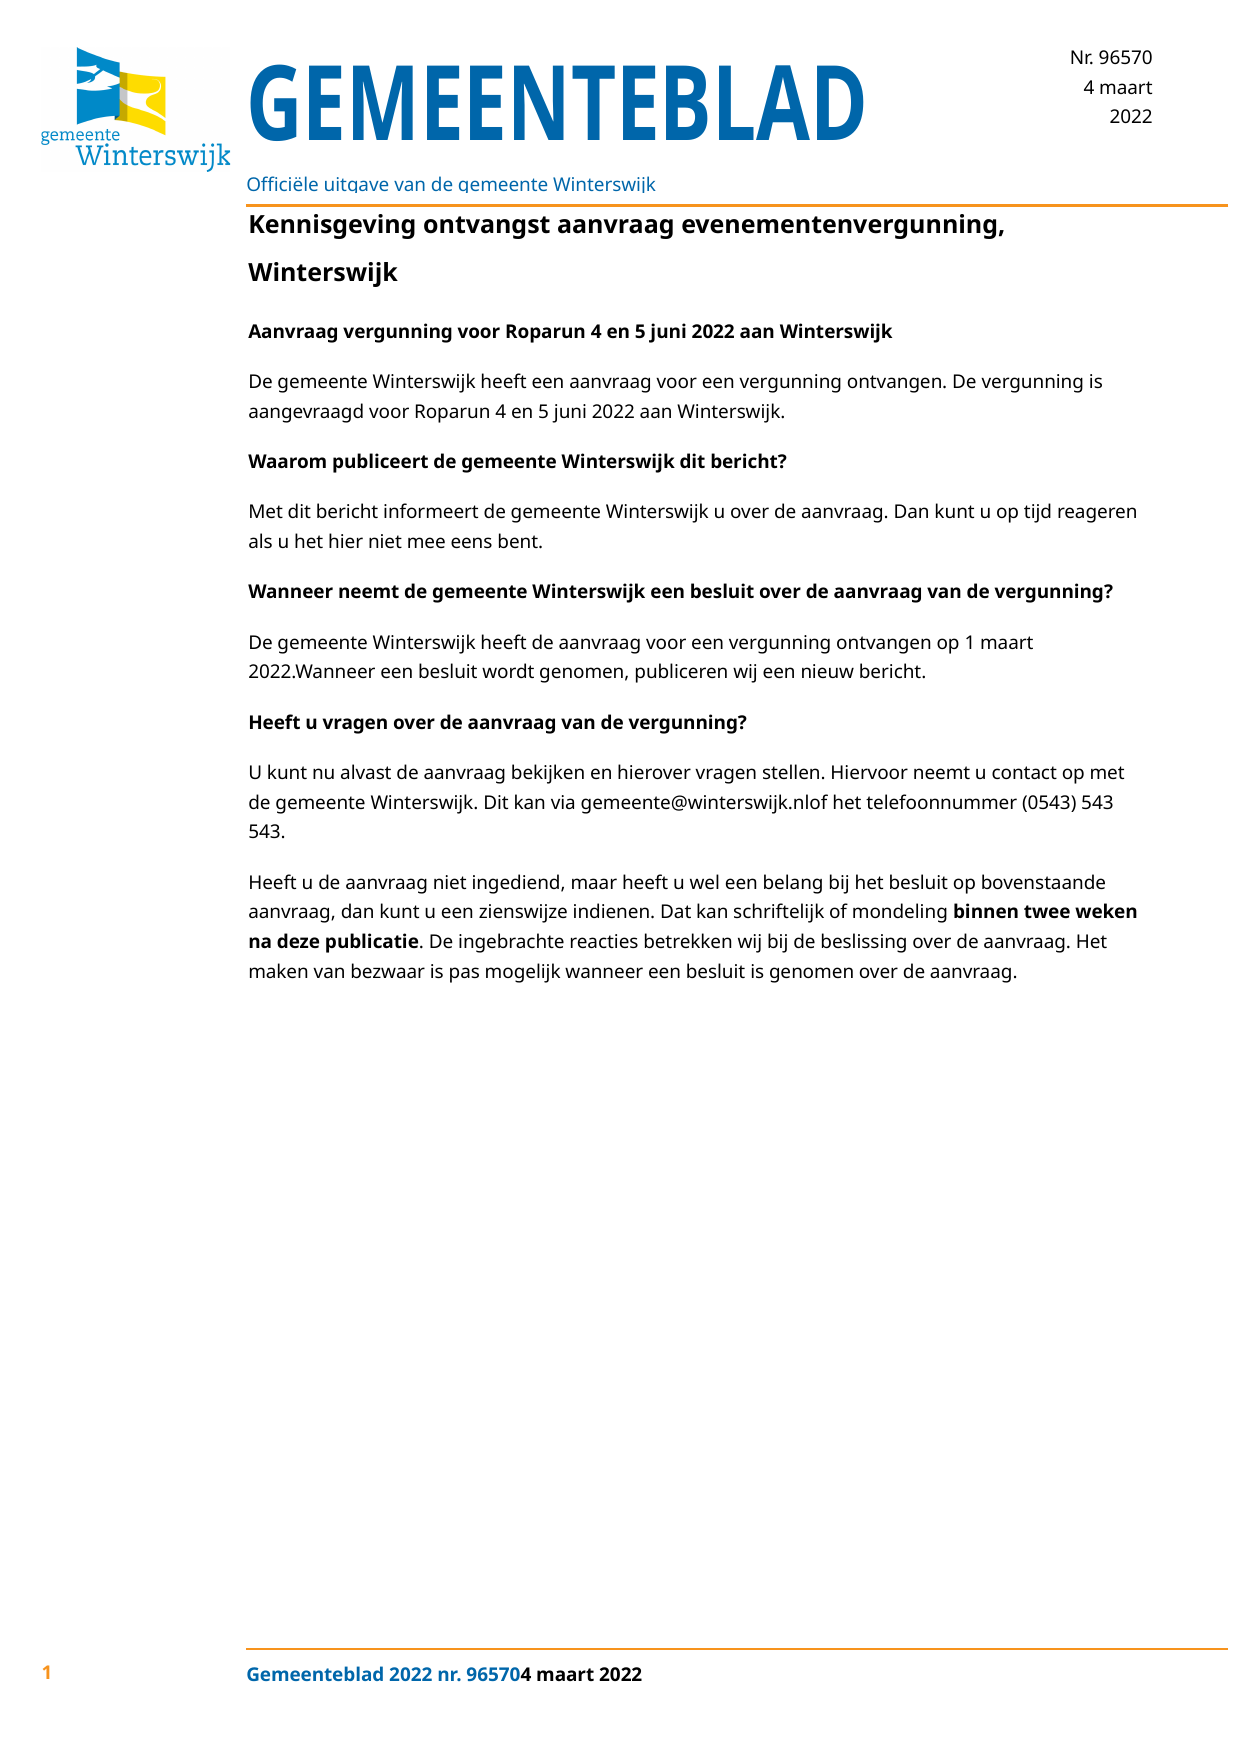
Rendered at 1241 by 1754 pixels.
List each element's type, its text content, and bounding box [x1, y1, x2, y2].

text De gemeente Winterswijk heeft de aanvraag voor een vergunning ontvangen op 1 maart 2022.Wanneer een besluit wordt genomen, publiceren wij een nieuw bericht. [248, 629, 1152, 684]
picture [41, 47, 231, 172]
text Heeft u vragen over de aanvraag van de vergunning? [248, 709, 1152, 735]
text Met dit bericht informeert de gemeente Winterswijk u over de aanvraag. Dan kunt u op tijd reageren als u het hier niet mee eens bent. [248, 499, 1152, 554]
text Waarom publiceert de gemeente Winterswijk dit bericht? [248, 448, 1152, 474]
text U kunt nu alvast de aanvraag bekijken en hierover vragen stellen. Hiervoor neemt u contact op met de gemeente Winterswijk. Dit kan via gemeente@winterswijk.nlof het telefoonnummer (0543) 543 543. [248, 759, 1152, 844]
picture [225, 153, 231, 162]
text De gemeente Winterswijk heeft een aanvraag voor een vergunning ontvangen. De vergunning is aangevraagd voor Roparun 4 en 5 juni 2022 aan Winterswijk. [248, 368, 1152, 424]
text Kennisgeving ontvangst aanvraag evenementenvergunning, Winterswijk [248, 207, 1152, 288]
text Heeft u de aanvraag niet ingediend, maar heeft u wel een belang bij het besluit op bovenstaande aanvraag, dan kunt u een zienswijze indienen. Dat kan schriftelijk of mondeling binnen twee weken na deze publicatie. De ingebrachte reacties betrekken wij bij de beslissing over de aanvraag. Het maken van bezwaar is pas mogelijk wanneer een besluit is genomen over de aanvraag. [248, 869, 1152, 984]
text Wanneer neemt de gemeente Winterswijk een besluit over de aanvraag van de vergunning? [248, 579, 1152, 604]
text Aanvraag vergunning voor Roparun 4 en 5 juni 2022 aan Winterswijk [248, 318, 1152, 344]
